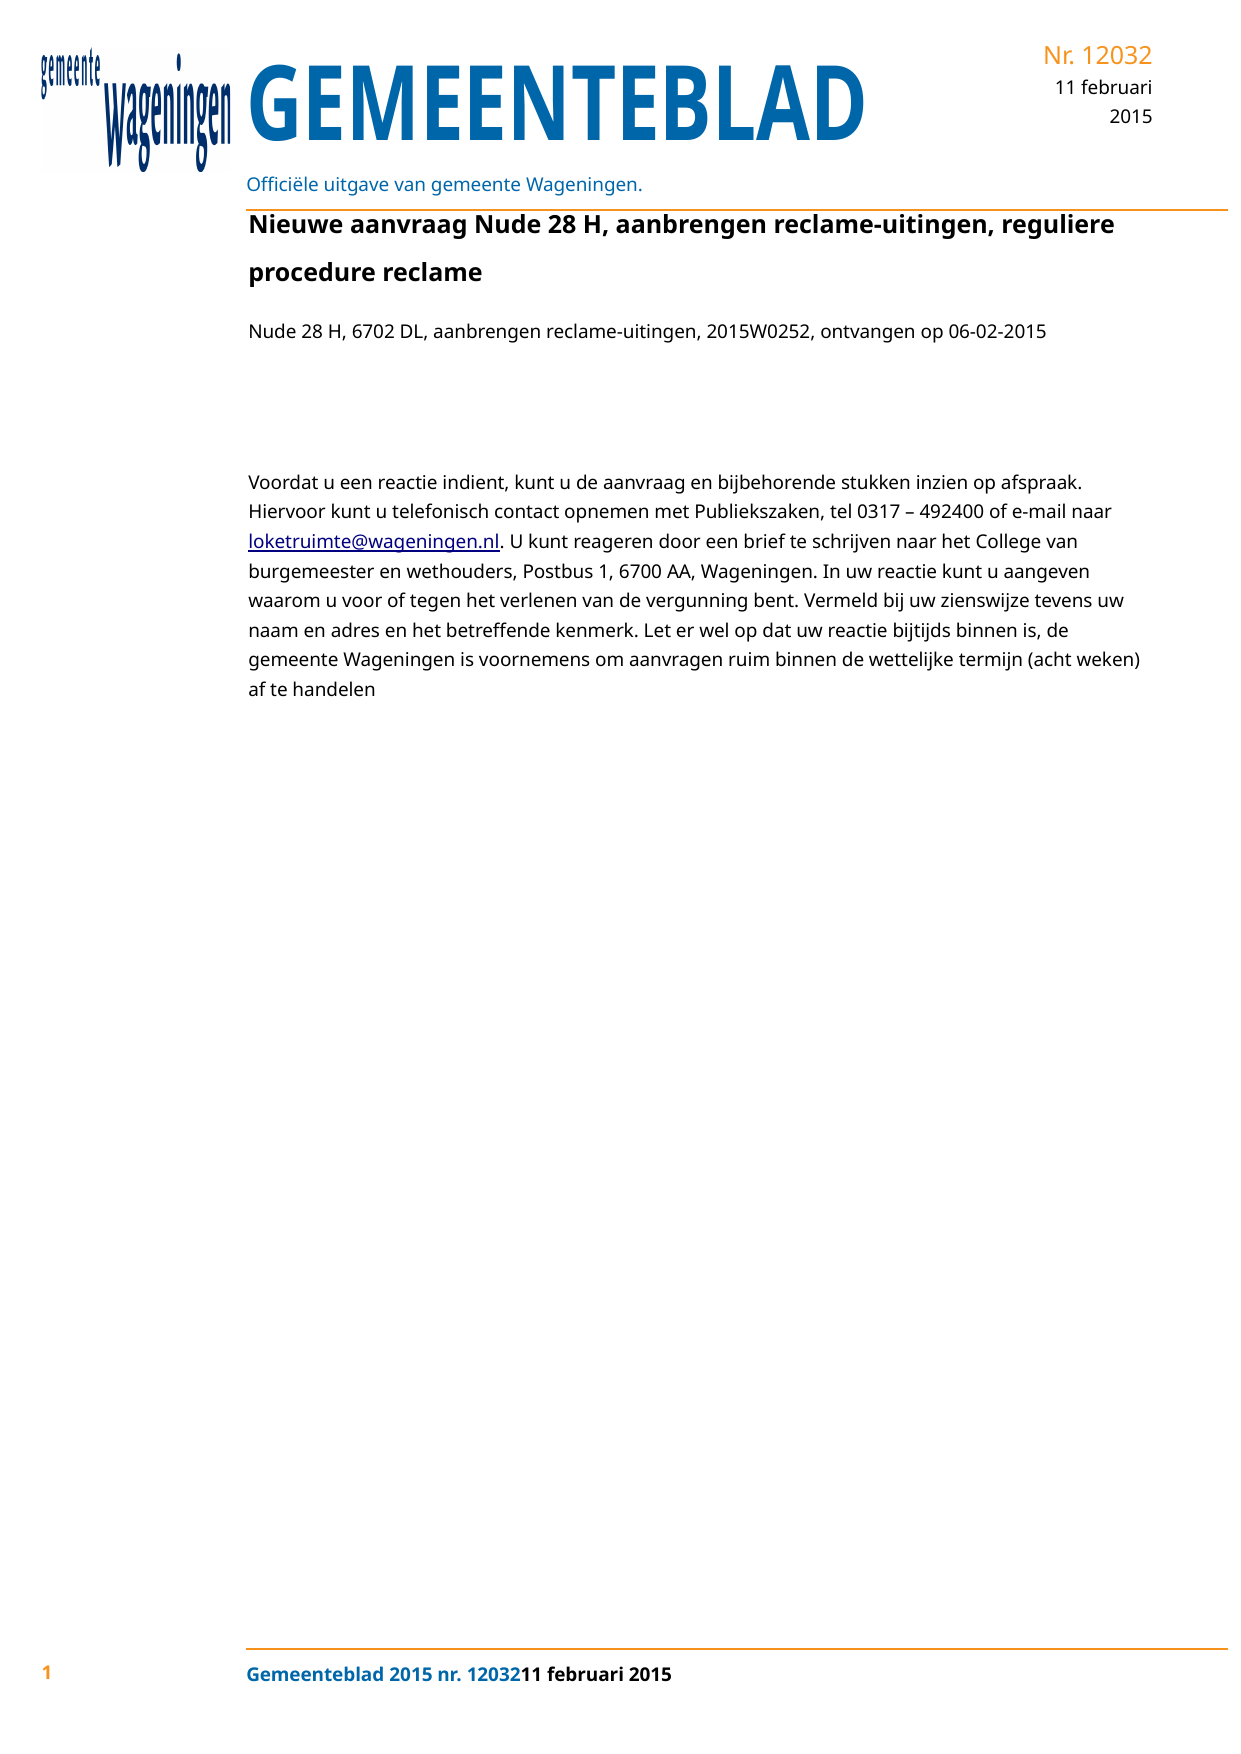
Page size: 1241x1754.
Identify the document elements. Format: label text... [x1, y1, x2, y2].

picture [41, 47, 231, 172]
text Nieuwe aanvraag Nude 28 H, aanbrengen reclame-uitingen, reguliere procedure reclame [248, 211, 1152, 288]
text Nude 28 H, 6702 DL, aanbrengen reclame-uitingen, 2015W0252, ontvangen op 06-02-2015 [248, 318, 1152, 344]
text Voordat u een reactie indient, kunt u de aanvraag en bijbehorende stukken inzien op afspraak. Hiervoor kunt u telefonisch contact opnemen met Publiekszaken, tel 0317 – 492400 of e-mail naar loketruimte@wageningen.nl. U kunt reageren door een brief te schrijven naar het College van burgemeester en wethouders, Postbus 1, 6700 AA, Wageningen. In uw reactie kunt u aangeven waarom u voor of tegen het verlenen van de vergunning bent. Vermeld bij uw zienswijze tevens uw naam en adres en het betreffende kenmerk. Let er wel op dat uw reactie bijtijds binnen is, de gemeente Wageningen is voornemens om aanvragen ruim binnen de wettelijke termijn (acht weken) af te handelen [248, 469, 1152, 702]
